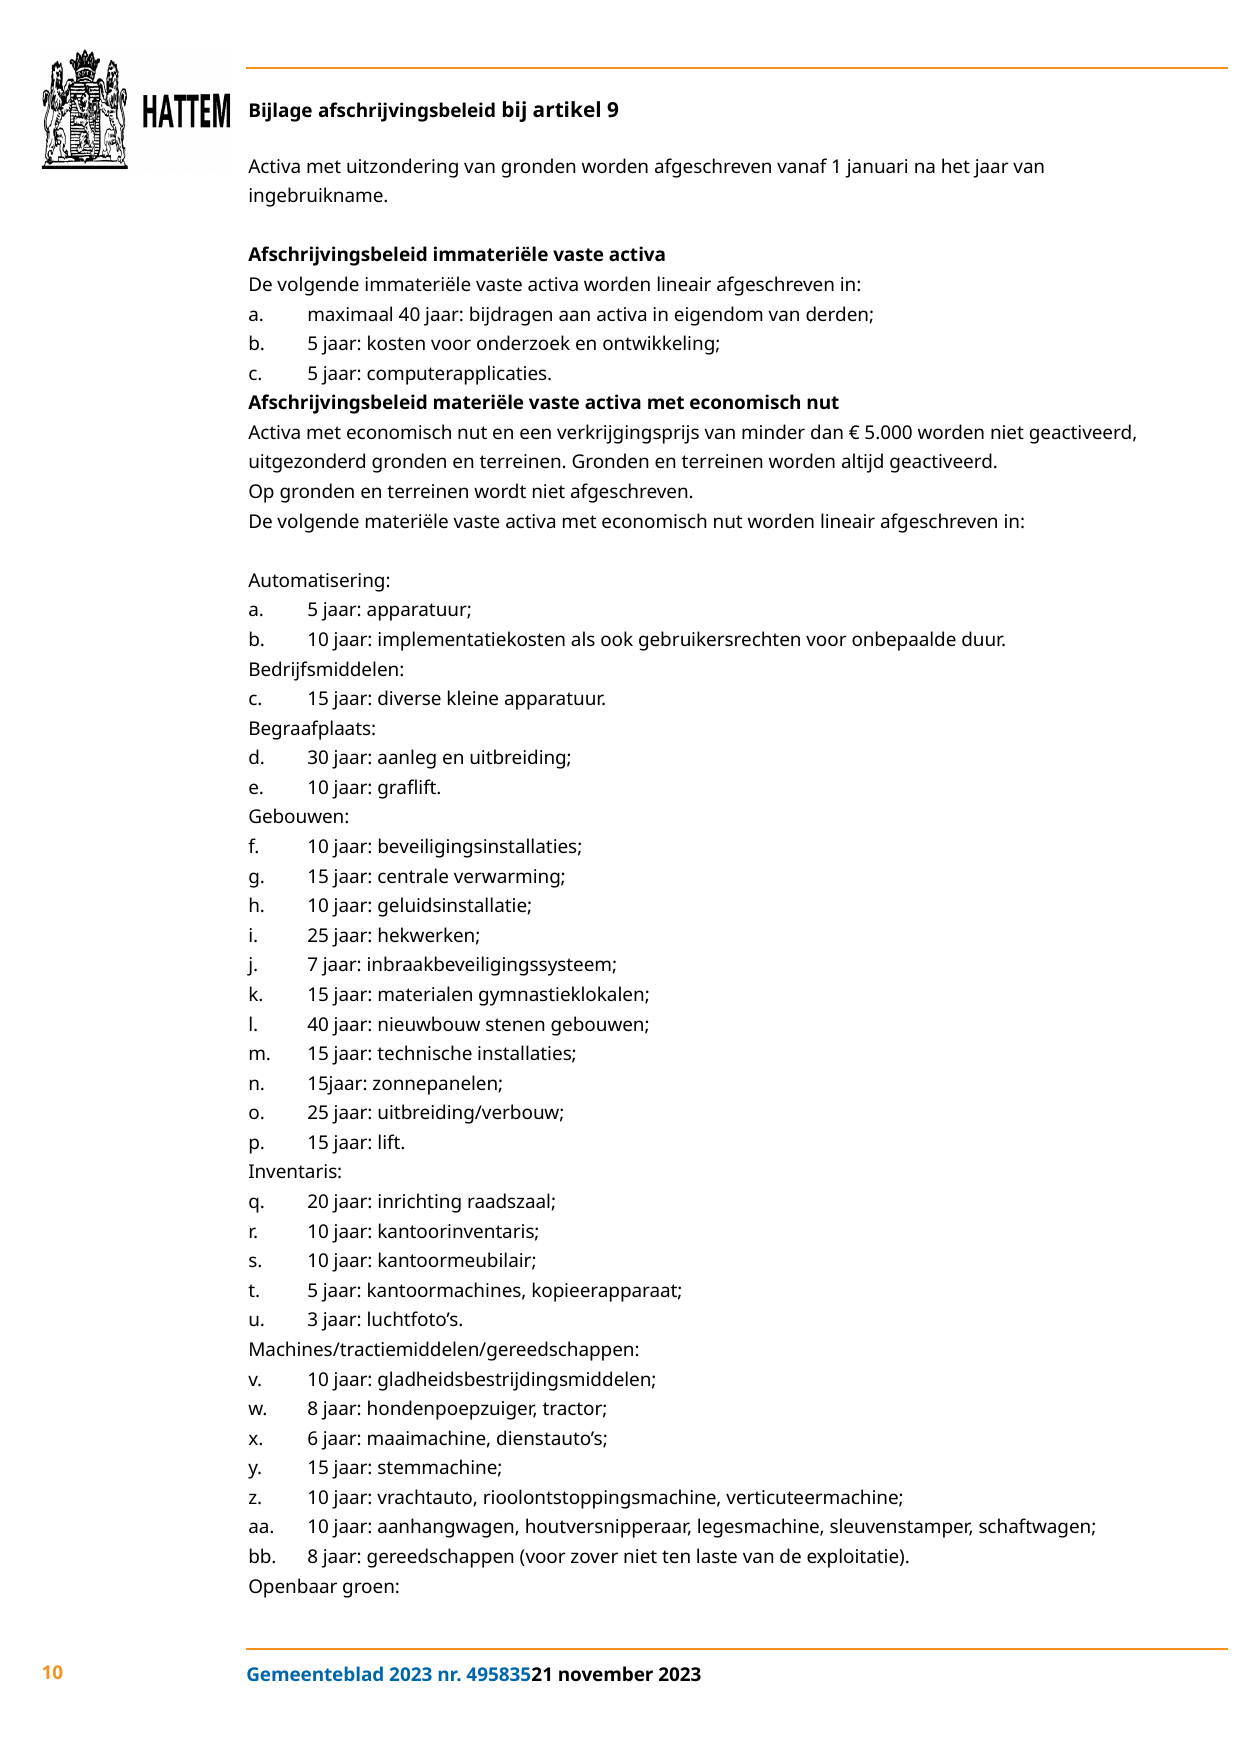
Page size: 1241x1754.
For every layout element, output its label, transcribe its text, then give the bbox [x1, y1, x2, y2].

list 10 jaar: graflift. [248, 774, 1152, 800]
text Openbaar groen: [248, 1573, 1152, 1599]
list 5 jaar: kosten voor onderzoek en ontwikkeling; [248, 330, 1152, 356]
text Afschrijvingsbeleid immateriële vaste activa [248, 242, 1152, 267]
list 10 jaar: kantoorinventaris; [248, 1218, 1152, 1244]
text De volgende materiële vaste activa met economisch nut worden lineair afgeschreven in: [248, 508, 1152, 534]
text Activa met uitzondering van gronden worden afgeschreven vanaf 1 januari na het jaar van ingebruikname. [248, 153, 1152, 208]
list 15 jaar: materialen gymnastieklokalen; [248, 981, 1152, 1007]
list 5 jaar: kantoormachines, kopieerapparaat; [248, 1277, 1152, 1303]
text Gebouwen: [248, 804, 1152, 829]
list 7 jaar: inbraakbeveiligingssysteem; [248, 952, 1152, 977]
list 15jaar: zonnepanelen; [248, 1070, 1152, 1096]
list 5 jaar: computerapplicaties. [248, 360, 1152, 386]
text Bedrijfsmiddelen: [248, 656, 1152, 682]
list maximaal 40 jaar: bijdragen aan activa in eigendom van derden; [248, 301, 1152, 327]
list 25 jaar: uitbreiding/verbouw; [248, 1099, 1152, 1125]
list 15 jaar: lift. [248, 1129, 1152, 1155]
text Activa met economisch nut en een verkrijgingsprijs van minder dan € 5.000 worden niet geactiveerd, uitgezonderd gronden en terreinen. Gronden en terreinen worden altijd geactiveerd. [248, 419, 1152, 474]
text Begraafplaats: [248, 715, 1152, 741]
list 10 jaar: implementatiekosten als ook gebruikersrechten voor onbepaalde duur. [248, 626, 1152, 652]
list 10 jaar: beveiligingsinstallaties; [248, 833, 1152, 859]
text Afschrijvingsbeleid materiële vaste activa met economisch nut [248, 389, 1152, 415]
list 15 jaar: centrale verwarming; [248, 863, 1152, 889]
list 40 jaar: nieuwbouw stenen gebouwen; [248, 1011, 1152, 1037]
list 10 jaar: kantoormeubilair; [248, 1247, 1152, 1273]
list 25 jaar: hekwerken; [248, 922, 1152, 948]
text Bijlage afschrijvingsbeleid bij artikel 9 [248, 95, 1152, 123]
text Automatisering: [248, 567, 1152, 593]
list 8 jaar: gereedschappen (voor zover niet ten laste van de exploitatie). [248, 1543, 1152, 1569]
list 3 jaar: luchtfoto’s. [248, 1307, 1152, 1332]
list 10 jaar: geluidsinstallatie; [248, 892, 1152, 918]
picture [41, 47, 231, 172]
list 15 jaar: stemmachine; [248, 1454, 1152, 1480]
list 15 jaar: diverse kleine apparatuur. [248, 685, 1152, 711]
text De volgende immateriële vaste activa worden lineair afgeschreven in: [248, 271, 1152, 297]
list 10 jaar: gladheidsbestrijdingsmiddelen; [248, 1366, 1152, 1392]
list 30 jaar: aanleg en uitbreiding; [248, 744, 1152, 770]
list 10 jaar: aanhangwagen, houtversnipperaar, legesmachine, sleuvenstamper, schaftwagen; [248, 1514, 1152, 1539]
text Op gronden en terreinen wordt niet afgeschreven. [248, 478, 1152, 504]
list 5 jaar: apparatuur; [248, 597, 1152, 622]
text Machines/tractiemiddelen/gereedschappen: [248, 1336, 1152, 1362]
list 20 jaar: inrichting raadszaal; [248, 1188, 1152, 1214]
list 6 jaar: maaimachine, dienstauto’s; [248, 1425, 1152, 1451]
list 15 jaar: technische installaties; [248, 1040, 1152, 1066]
list 8 jaar: hondenpoepzuiger, tractor; [248, 1395, 1152, 1421]
text Inventaris: [248, 1159, 1152, 1184]
list 10 jaar: vrachtauto, rioolontstoppingsmachine, verticuteermachine; [248, 1484, 1152, 1510]
